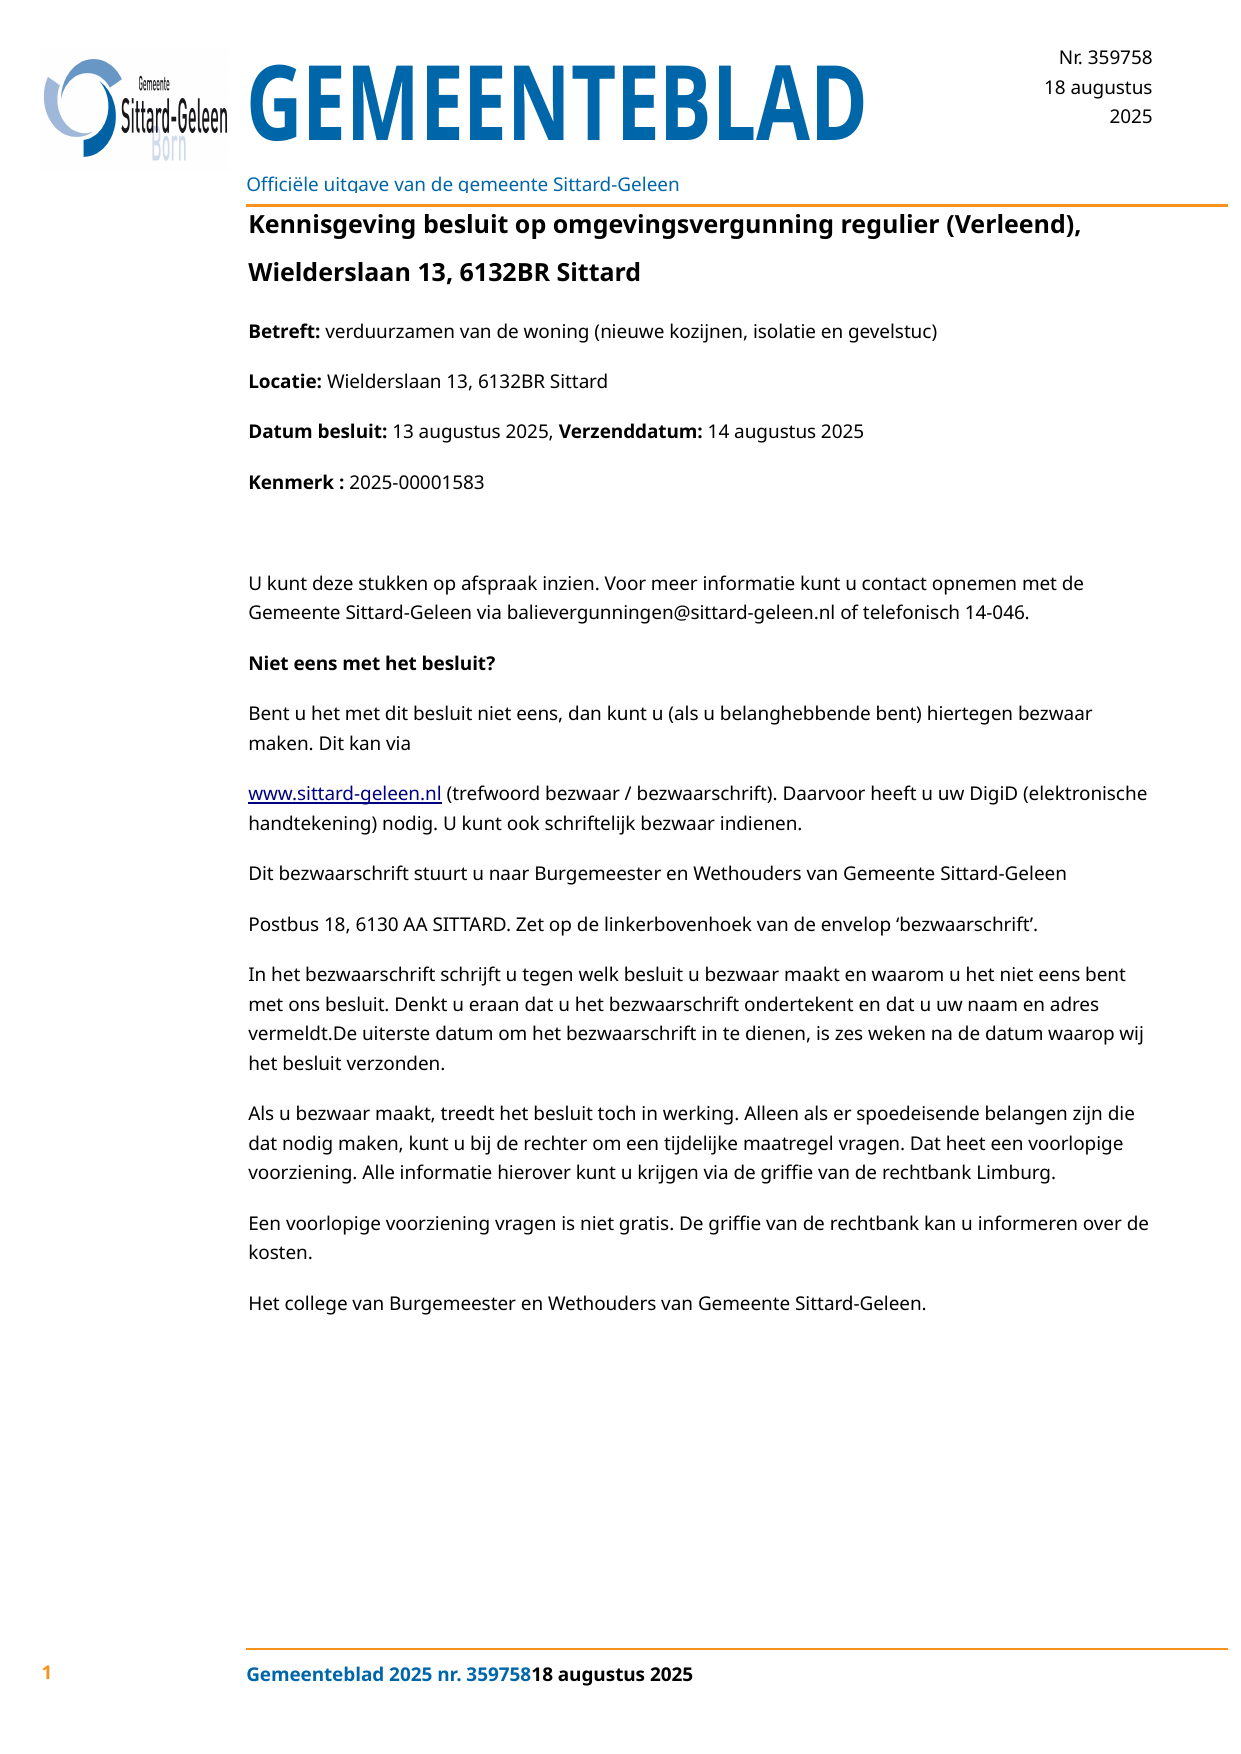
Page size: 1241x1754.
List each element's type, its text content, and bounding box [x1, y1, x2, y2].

text Dit bezwaarschrift stuurt u naar Burgemeester en Wethouders van Gemeente Sittard-Geleen [248, 860, 1152, 886]
text Postbus 18, 6130 AA SITTARD. Zet op de linkerbovenhoek van de envelop ‘bezwaarschrift’. [248, 911, 1152, 937]
text Bent u het met dit besluit niet eens, dan kunt u (als u belanghebbende bent) hiertegen bezwaar maken. Dit kan via [248, 700, 1152, 756]
picture [41, 47, 231, 172]
text Niet eens met het besluit? [248, 650, 1152, 676]
text Kenmerk : 2025-00001583 [248, 469, 1152, 495]
text Datum besluit: 13 augustus 2025, Verzenddatum: 14 augustus 2025 [248, 419, 1152, 444]
text Als u bezwaar maakt, treedt het besluit toch in werking. Alleen als er spoedeisende belangen zijn die dat nodig maken, kunt u bij de rechter om een tijdelijke maatregel vragen. Dat heet een voorlopige voorziening. Alle informatie hierover kunt u krijgen via de griffie van de rechtbank Limburg. [248, 1100, 1152, 1185]
text www.sittard-geleen.nl (trefwoord bezwaar / bezwaarschrift). Daarvoor heeft u uw DigiD (elektronische handtekening) nodig. U kunt ook schriftelijk bezwaar indienen. [248, 780, 1152, 836]
text U kunt deze stukken op afspraak inzien. Voor meer informatie kunt u contact opnemen met de Gemeente Sittard-Geleen via balievergunningen@sittard-geleen.nl of telefonisch 14-046. [248, 570, 1152, 625]
text Locatie: Wielderslaan 13, 6132BR Sittard [248, 368, 1152, 394]
text Het college van Burgemeester en Wethouders van Gemeente Sittard-Geleen. [248, 1290, 1152, 1316]
text In het bezwaarschrift schrijft u tegen welk besluit u bezwaar maakt en waarom u het niet eens bent met ons besluit. Denkt u eraan dat u het bezwaarschrift ondertekent en dat u uw naam en adres vermeldt.De uiterste datum om het bezwaarschrift in te dienen, is zes weken na de datum waarop wij het besluit verzonden. [248, 961, 1152, 1076]
text Betreft: verduurzamen van de woning (nieuwe kozijnen, isolatie en gevelstuc) [248, 318, 1152, 344]
text Kennisgeving besluit op omgevingsvergunning regulier (Verleend), Wielderslaan 13, 6132BR Sittard [248, 207, 1152, 288]
text Een voorlopige voorziening vragen is niet gratis. De griffie van de rechtbank kan u informeren over de kosten. [248, 1210, 1152, 1265]
